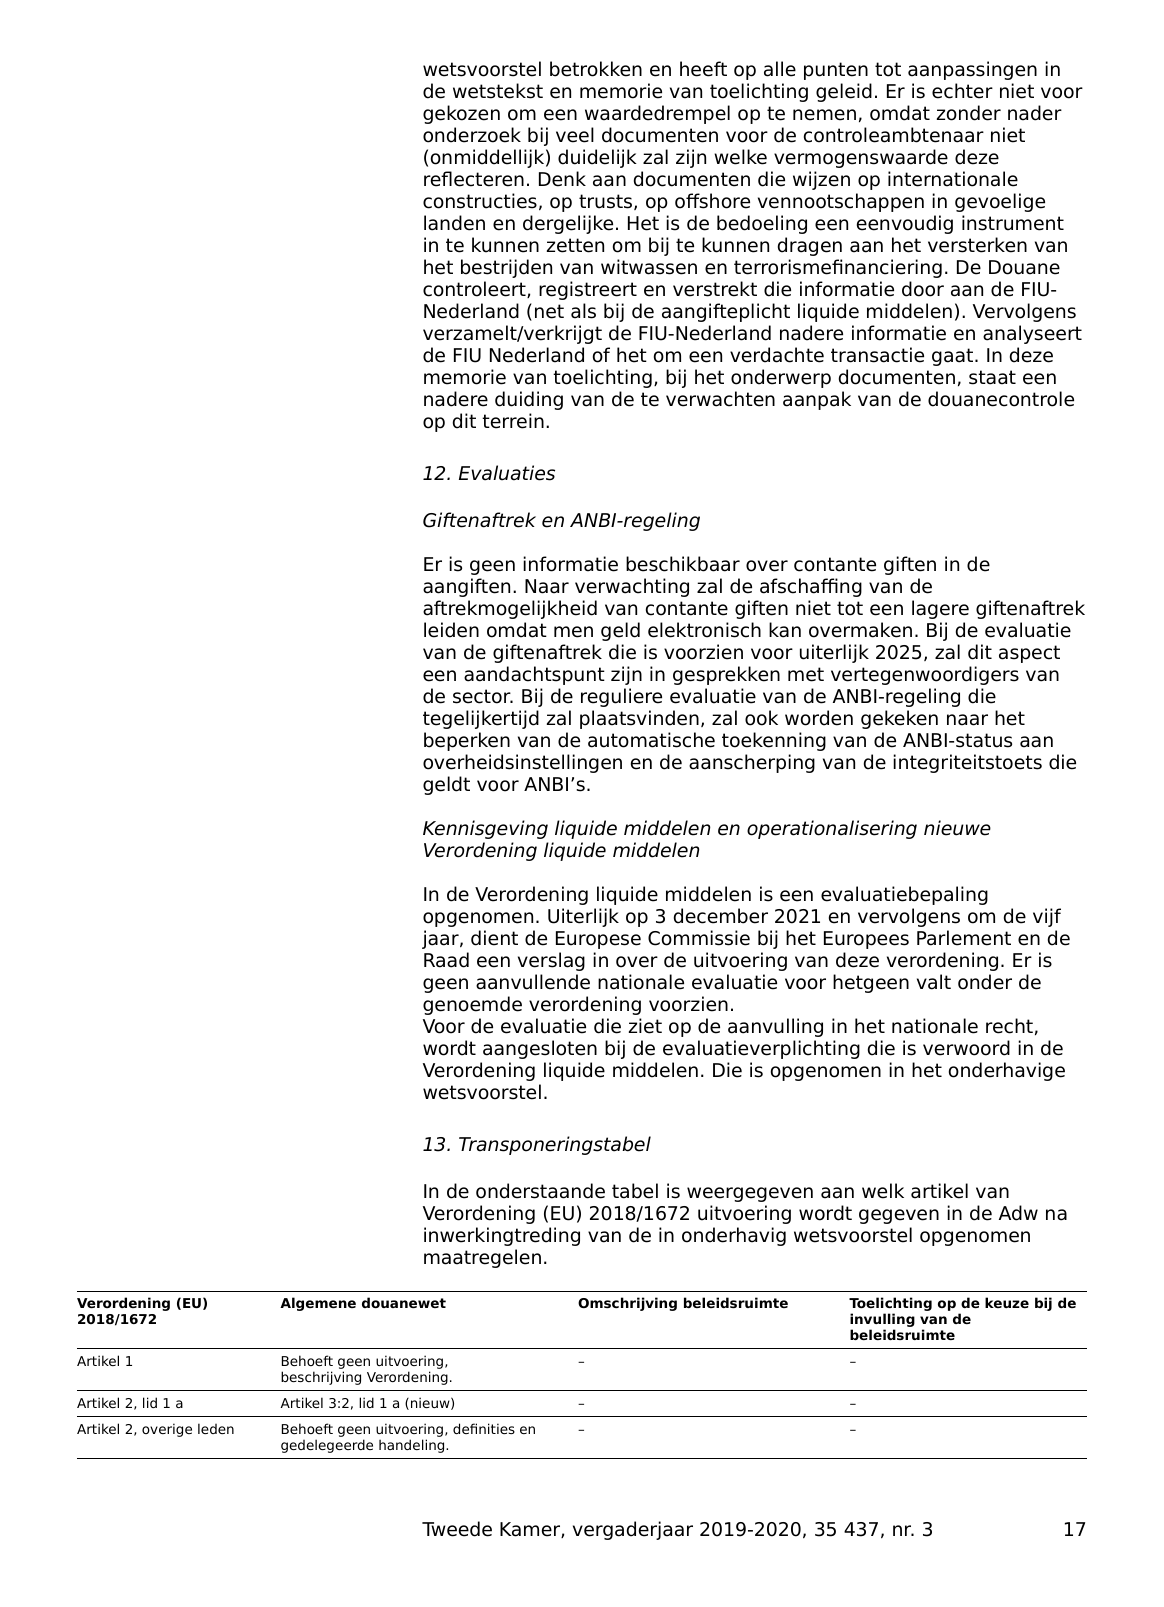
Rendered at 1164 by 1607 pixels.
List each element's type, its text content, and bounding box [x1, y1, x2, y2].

text Voor de evaluatie die ziet op de aanvulling in het nationale recht, wordt aangesloten bij de evaluatieverplichting die is verwoord in de Verordening liquide middelen. Die is opgenomen in het onderhavige wetsvoorstel. [422, 1016, 1087, 1104]
table_cell – [843, 1391, 1087, 1416]
table_cell – [843, 1349, 1087, 1390]
table_cell – [843, 1417, 1087, 1458]
subtitle 13. Transponeringstabel [422, 1134, 1087, 1156]
table_header Toelichting op de keuze bij de invulling van de beleidsruimte [843, 1292, 1087, 1348]
table_cell – [572, 1391, 843, 1416]
table_cell Artikel 2, overige leden [77, 1417, 274, 1458]
text In de Verordening liquide middelen is een evaluatiebepaling opgenomen. Uiterlijk op 3 december 2021 en vervolgens om de vijf jaar, dient de Europese Commissie bij het Europees Parlement en de Raad een verslag in over de uitvoering van deze verordening. Er is geen aanvullende nationale evaluatie voor hetgeen valt onder de genoemde verordening voorzien. [422, 884, 1087, 1016]
table_header Algemene douanewet [274, 1292, 572, 1348]
subtitle Giftenaftrek en ANBI-regeling [422, 510, 1087, 532]
subtitle Kennisgeving liquide middelen en operationalisering nieuwe Verordening liquide middelen [422, 818, 1087, 862]
table_cell – [572, 1349, 843, 1390]
table_header Omschrijving beleidsruimte [572, 1292, 843, 1348]
table_header Verordening (EU) 2018/1672 [77, 1292, 274, 1348]
text wetsvoorstel betrokken en heeft op alle punten tot aanpassingen in de wetstekst en memorie van toelichting geleid. Er is echter niet voor gekozen om een waardedrempel op te nemen, omdat zonder nader onderzoek bij veel documenten voor de controleambtenaar niet (onmiddellijk) duidelijk zal zijn welke vermogenswaarde deze reflecteren. Denk aan documenten die wijzen op internationale constructies, op trusts, op offshore vennootschappen in gevoelige landen en dergelijke. Het is de bedoeling een eenvoudig instrument in te kunnen zetten om bij te kunnen dragen aan het versterken van het bestrijden van witwassen en terrorismefinanciering. De Douane controleert, registreert en verstrekt die informatie door aan de FIU-Nederland (net als bij de aangifteplicht liquide middelen). Vervolgens verzamelt/verkrijgt de FIU-Nederland nadere informatie en analyseert de FIU Nederland of het om een verdachte transactie gaat. In deze memorie van toelichting, bij het onderwerp documenten, staat een nadere duiding van de te verwachten aanpak van de douanecontrole op dit terrein. [422, 59, 1087, 433]
table_cell Behoeft geen uitvoering, beschrijving Verordening. [274, 1349, 572, 1390]
table_cell – [572, 1417, 843, 1458]
table_cell Behoeft geen uitvoering, definities en gedelegeerde handeling. [274, 1417, 572, 1458]
subtitle 12. Evaluaties [422, 463, 1087, 485]
table_cell Artikel 2, lid 1 a [77, 1391, 274, 1416]
text Er is geen informatie beschikbaar over contante giften in de aangiften. Naar verwachting zal de afschaffing van de aftrekmogelijkheid van contante giften niet tot een lagere giftenaftrek leiden omdat men geld elektronisch kan overmaken. Bij de evaluatie van de giftenaftrek die is voorzien voor uiterlijk 2025, zal dit aspect een aandachtspunt zijn in gesprekken met vertegenwoordigers van de sector. Bij de reguliere evaluatie van de ANBI-regeling die tegelijkertijd zal plaatsvinden, zal ook worden gekeken naar het beperken van de automatische toekenning van de ANBI-status aan overheidsinstellingen en de aanscherping van de integriteitstoets die geldt voor ANBI’s. [422, 554, 1087, 796]
table_cell Artikel 1 [77, 1349, 274, 1390]
table_cell Artikel 3:2, lid 1 a (nieuw) [274, 1391, 572, 1416]
text In de onderstaande tabel is weergegeven aan welk artikel van Verordening (EU) 2018/1672 uitvoering wordt gegeven in de Adw na inwerkingtreding van de in onderhavig wetsvoorstel opgenomen maatregelen. [422, 1181, 1087, 1269]
